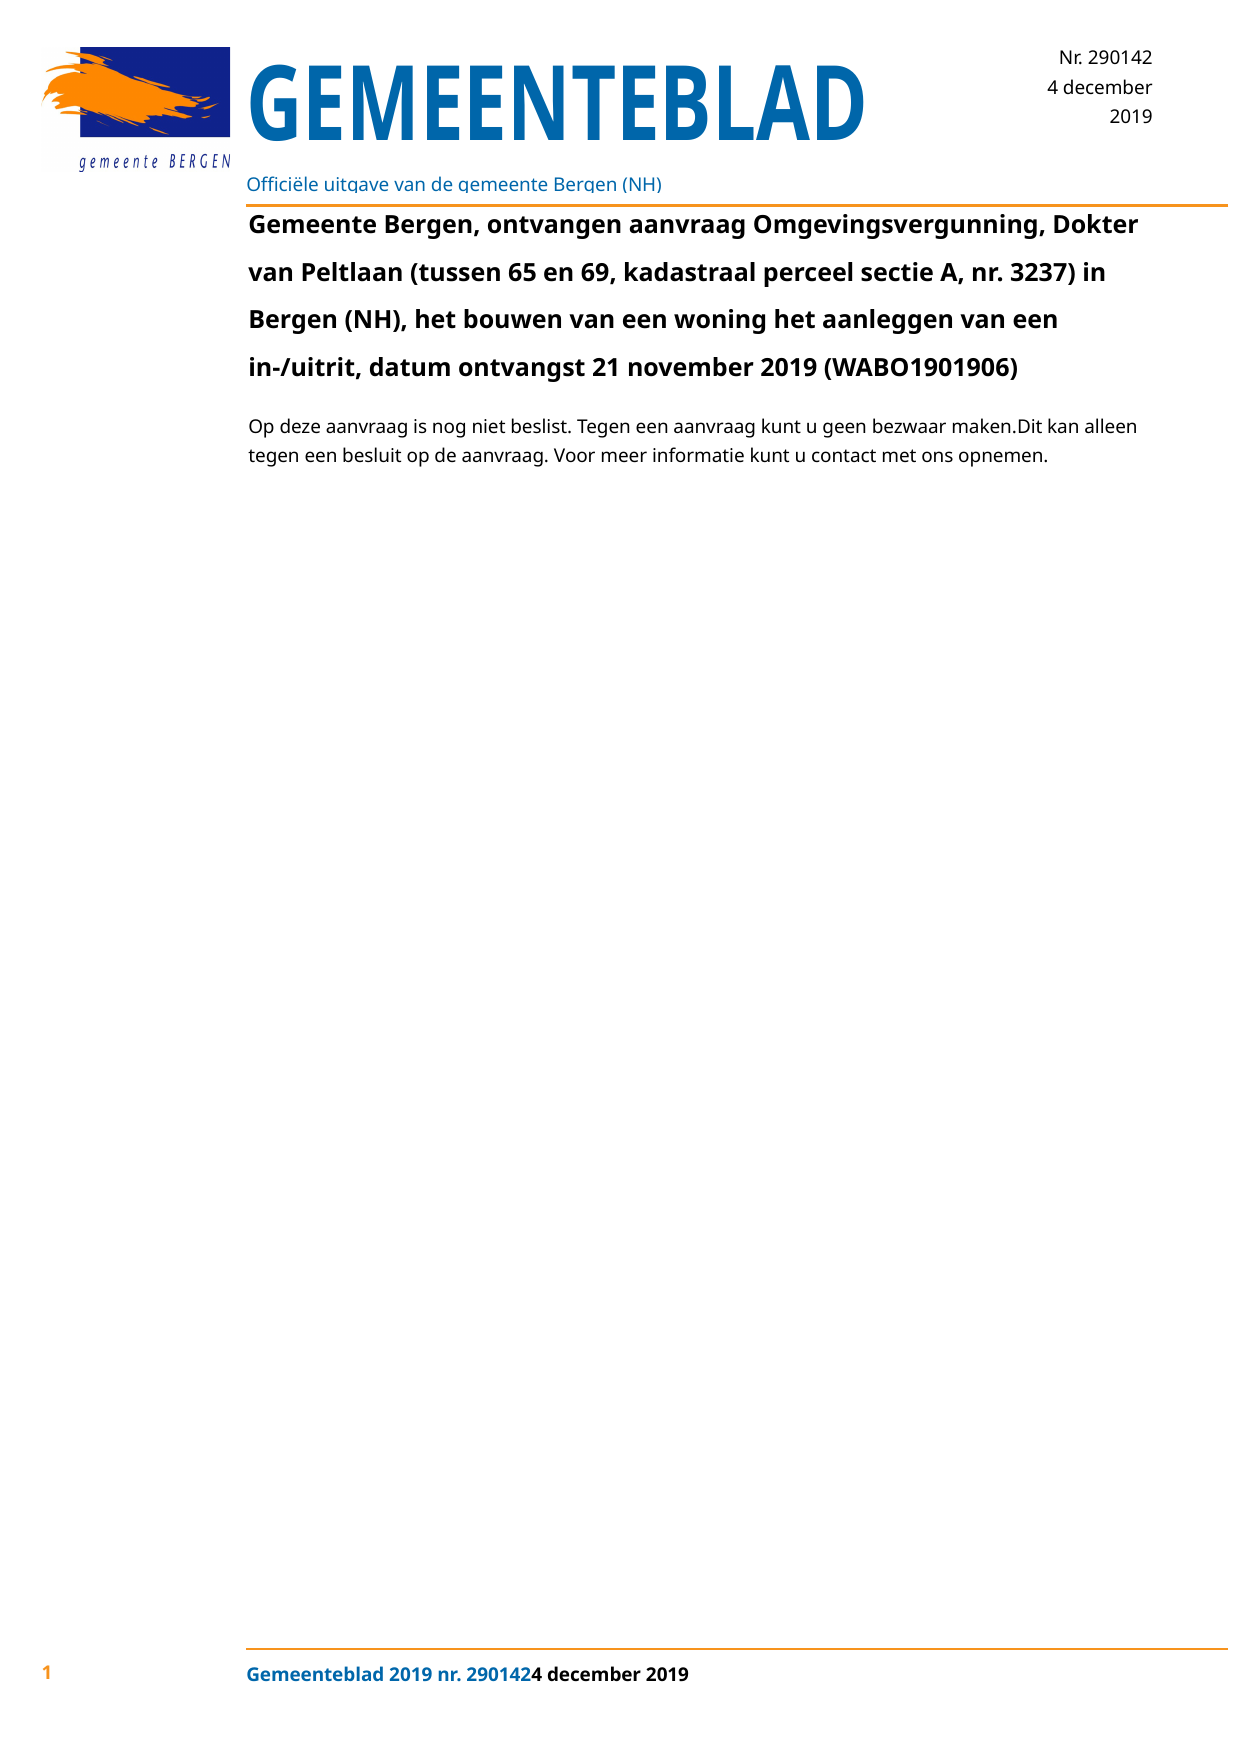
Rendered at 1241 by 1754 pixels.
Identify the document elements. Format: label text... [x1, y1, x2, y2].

picture [41, 47, 231, 172]
text Op deze aanvraag is nog niet beslist. Tegen een aanvraag kunt u geen bezwaar maken.Dit kan alleen tegen een besluit op de aanvraag. Voor meer informatie kunt u contact met ons opnemen. [248, 413, 1152, 468]
text Gemeente Bergen, ontvangen aanvraag Omgevingsvergunning, Dokter van Peltlaan (tussen 65 en 69, kadastraal perceel sectie A, nr. 3237) in Bergen (NH), het bouwen van een woning het aanleggen van een in-/uitrit, datum ontvangst 21 november 2019 (WABO1901906) [248, 207, 1152, 384]
